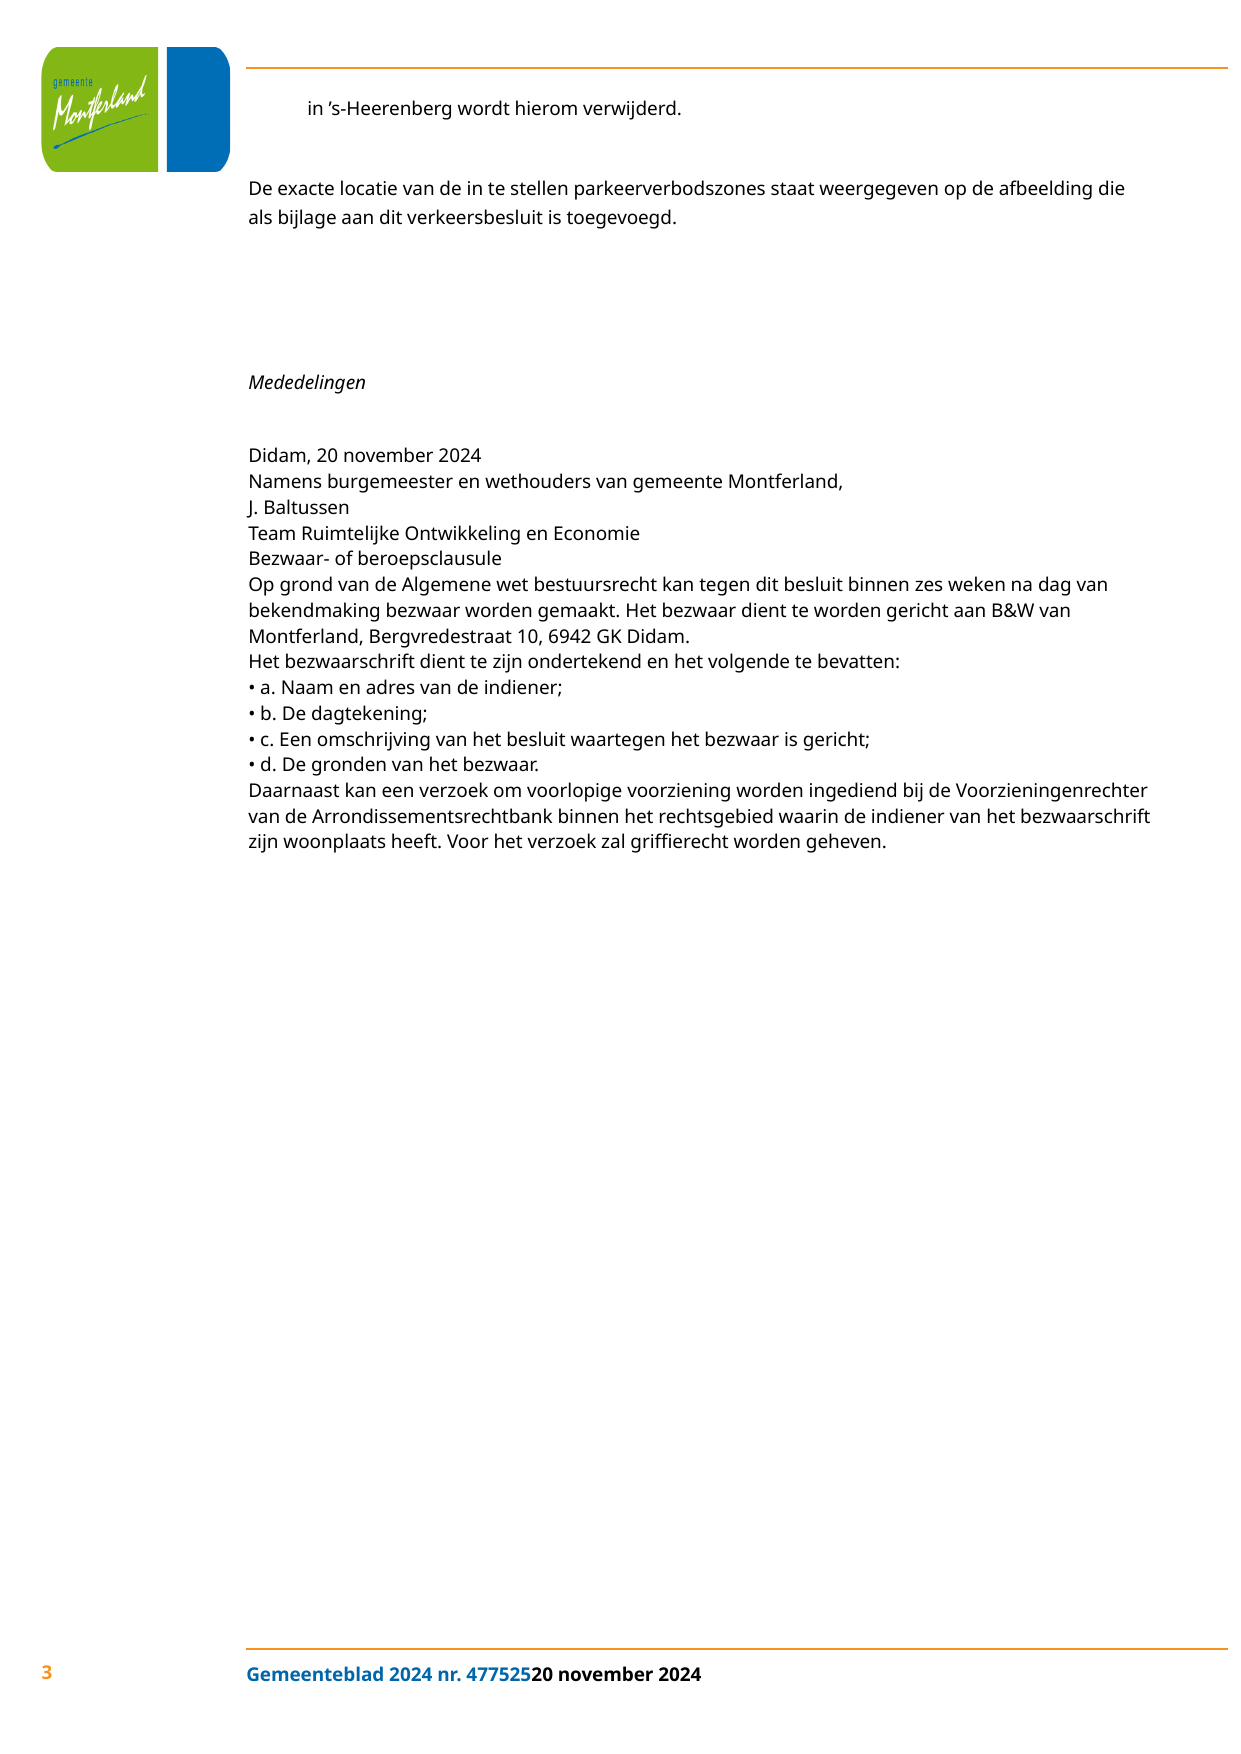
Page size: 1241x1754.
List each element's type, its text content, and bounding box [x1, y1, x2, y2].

text • c. Een omschrijving van het besluit waartegen het bezwaar is gericht; [248, 726, 1152, 751]
text • b. De dagtekening; [248, 700, 1152, 726]
text J. Baltussen [248, 494, 1152, 520]
text • d. De gronden van het bezwaar. [248, 751, 1152, 777]
text Team Ruimtelijke Ontwikkeling en Economie [248, 520, 1152, 546]
text Het bezwaarschrift dient te zijn ondertekend en het volgende te bevatten: [248, 648, 1152, 674]
text Namens burgemeester en wethouders van gemeente Montferland, [248, 468, 1152, 494]
text Didam, 20 november 2024 [248, 443, 1152, 468]
picture [41, 47, 231, 172]
list in ’s-Heerenberg wordt hierom verwijderd. [248, 95, 1152, 121]
text De exacte locatie van de in te stellen parkeerverbodszones staat weergegeven op de afbeelding die als bijlage aan dit verkeersbesluit is toegevoegd. [248, 175, 1152, 230]
text Mededelingen [248, 369, 1152, 395]
text Bezwaar- of beroepsclausule [248, 546, 1152, 571]
text • a. Naam en adres van de indiener; [248, 674, 1152, 700]
text Daarnaast kan een verzoek om voorlopige voorziening worden ingediend bij de Voorzieningenrechter van de Arrondissementsrechtbank binnen het rechtsgebied waarin de indiener van het bezwaarschrift zijn woonplaats heeft. Voor het verzoek zal griffierecht worden geheven. [248, 777, 1152, 854]
text Op grond van de Algemene wet bestuursrecht kan tegen dit besluit binnen zes weken na dag van bekendmaking bezwaar worden gemaakt. Het bezwaar dient te worden gericht aan B&W van Montferland, Bergvredestraat 10, 6942 GK Didam. [248, 571, 1152, 648]
